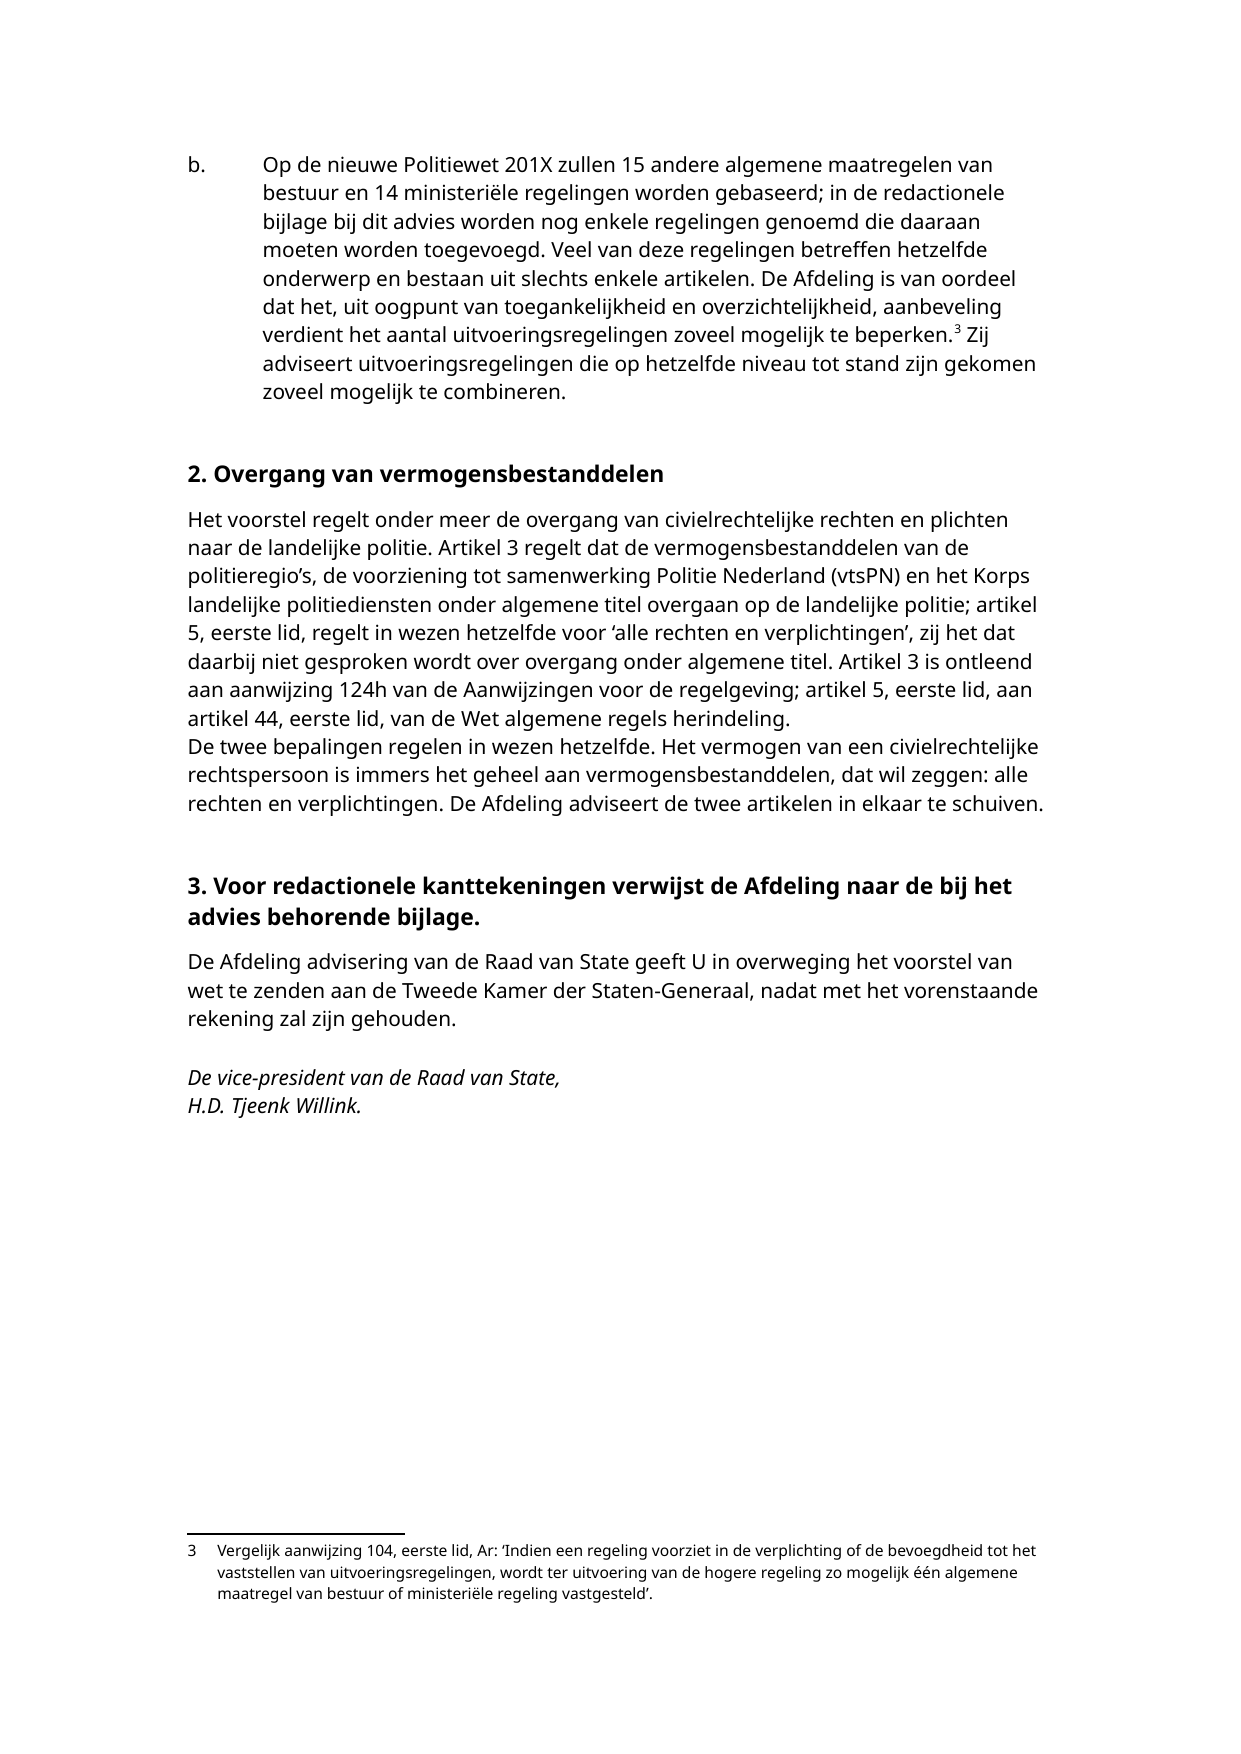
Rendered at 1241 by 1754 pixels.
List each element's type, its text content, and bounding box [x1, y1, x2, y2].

list Vergelijk aanwijzing 104, eerste lid, Ar: ‘Indien een regeling voorziet in de verplichting of de bevoegdheid tot het vaststellen van uitvoeringsregelingen, wordt ter uitvoering van de hogere regeling zo mogelijk één algemene maatregel van bestuur of ministeriële regeling vastgesteld’. [187, 1490, 1053, 1604]
text De twee bepalingen regelen in wezen hetzelfde. Het vermogen van een civielrechtelijke rechtspersoon is immers het geheel aan vermogensbestanddelen, dat wil zeggen: alle rechten en verplichtingen. De Afdeling adviseert de twee artikelen in elkaar te schuiven. [187, 732, 1053, 817]
text De Afdeling advisering van de Raad van State geeft U in overweging het voorstel van wet te zenden aan de Tweede Kamer der Staten-Generaal, nadat met het vorenstaande rekening zal zijn gehouden. [187, 947, 1053, 1033]
subtitle 3. Voor redactionele kanttekeningen verwijst de Afdeling naar de bij het advies behorende bijlage. [187, 870, 1053, 932]
text Het voorstel regelt onder meer de overgang van civielrechtelijke rechten en plichten naar de landelijke politie. Artikel 3 regelt dat de vermogensbestanddelen van de politieregio’s, de voorziening tot samenwerking Politie Nederland (vtsPN) en het Korps landelijke politiediensten onder algemene titel overgaan op de landelijke politie; artikel 5, eerste lid, regelt in wezen hetzelfde voor ‘alle rechten en verplichtingen’, zij het dat daarbij niet gesproken wordt over overgang onder algemene titel. Artikel 3 is ontleend aan aanwijzing 124h van de Aanwijzingen voor de regelgeving; artikel 5, eerste lid, aan artikel 44, eerste lid, van de Wet algemene regels herindeling. [187, 505, 1053, 732]
text H.D. Tjeenk Willink. [187, 1091, 1053, 1120]
text De vice-president van de Raad van State, [187, 1063, 1053, 1091]
subtitle 2. Overgang van vermogensbestanddelen [187, 458, 1053, 490]
list Op de nieuwe Politiewet 201X zullen 15 andere algemene maatregelen van bestuur en 14 ministeriële regelingen worden gebaseerd; in de redactionele bijlage bij dit advies worden nog enkele regelingen genoemd die daaraan moeten worden toegevoegd. Veel van deze regelingen betreffen hetzelfde onderwerp en bestaan uit slechts enkele artikelen. De Afdeling is van oordeel dat het, uit oogpunt van toegankelijkheid en overzichtelijkheid, aanbeveling verdient het aantal uitvoeringsregelingen zoveel mogelijk te beperken. Zij adviseert uitvoeringsregelingen die op hetzelfde niveau tot stand zijn gekomen zoveel mogelijk te combineren. [187, 150, 1053, 406]
